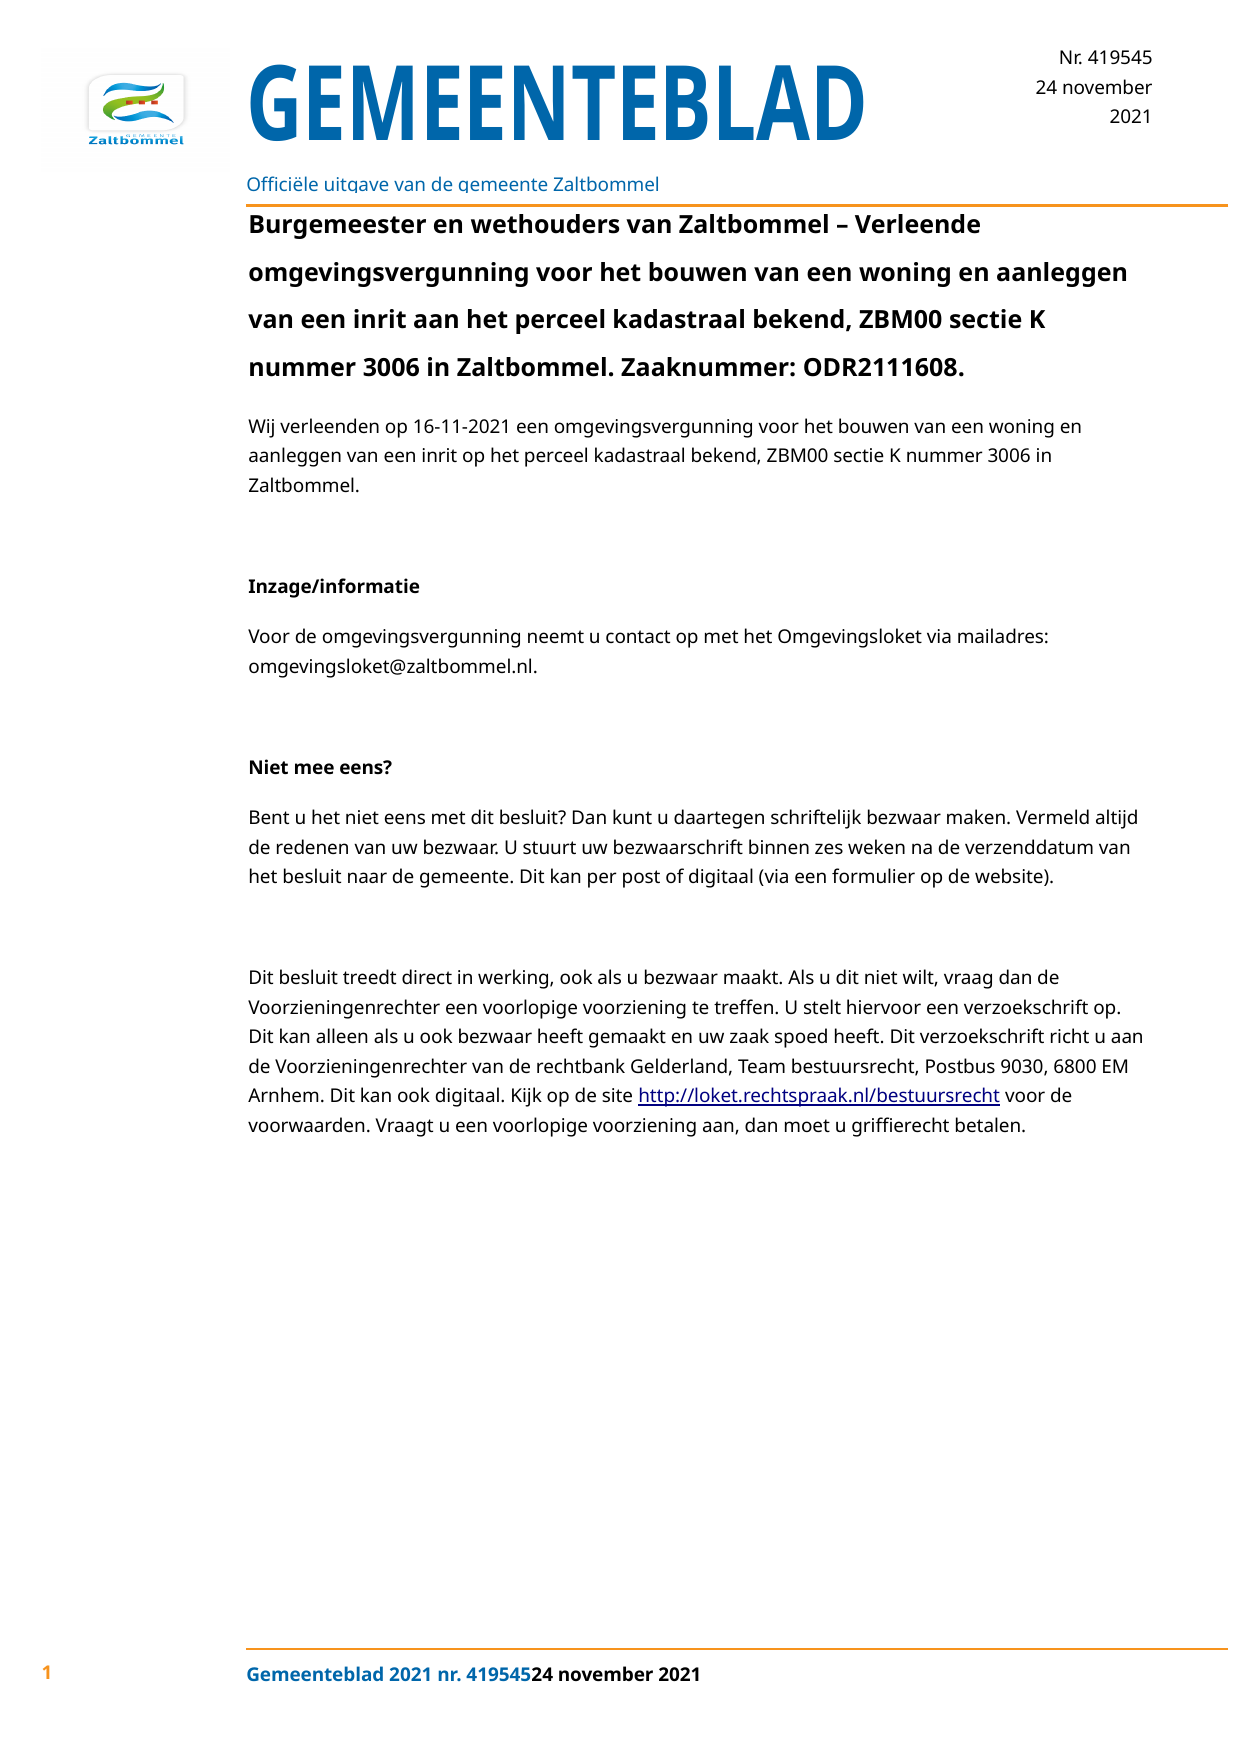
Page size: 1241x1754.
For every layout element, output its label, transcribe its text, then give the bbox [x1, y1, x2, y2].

text Voor de omgevingsvergunning neemt u contact op met het Omgevingsloket via mailadres: omgevingsloket@zaltbommel.nl. [248, 623, 1152, 679]
text Dit besluit treedt direct in werking, ook als u bezwaar maakt. Als u dit niet wilt, vraag dan de Voorzieningenrechter een voorlopige voorziening te treffen. U stelt hiervoor een verzoekschrift op. Dit kan alleen als u ook bezwaar heeft gemaakt en uw zaak spoed heeft. Dit verzoekschrift richt u aan de Voorzieningenrechter van de rechtbank Gelderland, Team bestuursrecht, Postbus 9030, 6800 EM Arnhem. Dit kan ook digitaal. Kijk op de site http://loket.rechtspraak.nl/bestuursrecht voor de voorwaarden. Vraagt u een voorlopige voorziening aan, dan moet u griffierecht betalen. [248, 964, 1152, 1138]
text Burgemeester en wethouders van Zaltbommel – Verleende omgevingsvergunning voor het bouwen van een woning en aanleggen van een inrit aan het perceel kadastraal bekend, ZBM00 sectie K nummer 3006 in Zaltbommel. Zaaknummer: ODR2111608. [248, 207, 1152, 384]
text Inzage/informatie [248, 573, 1152, 599]
picture [41, 47, 231, 172]
text Wij verleenden op 16-11-2021 een omgevingsvergunning voor het bouwen van een woning en aanleggen van een inrit op het perceel kadastraal bekend, ZBM00 sectie K nummer 3006 in Zaltbommel. [248, 413, 1152, 498]
text Bent u het niet eens met dit besluit? Dan kunt u daartegen schriftelijk bezwaar maken. Vermeld altijd de redenen van uw bezwaar. U stuurt uw bezwaarschrift binnen zes weken na de verzenddatum van het besluit naar de gemeente. Dit kan per post of digitaal (via een formulier op de website). [248, 804, 1152, 889]
text Niet mee eens? [248, 754, 1152, 780]
